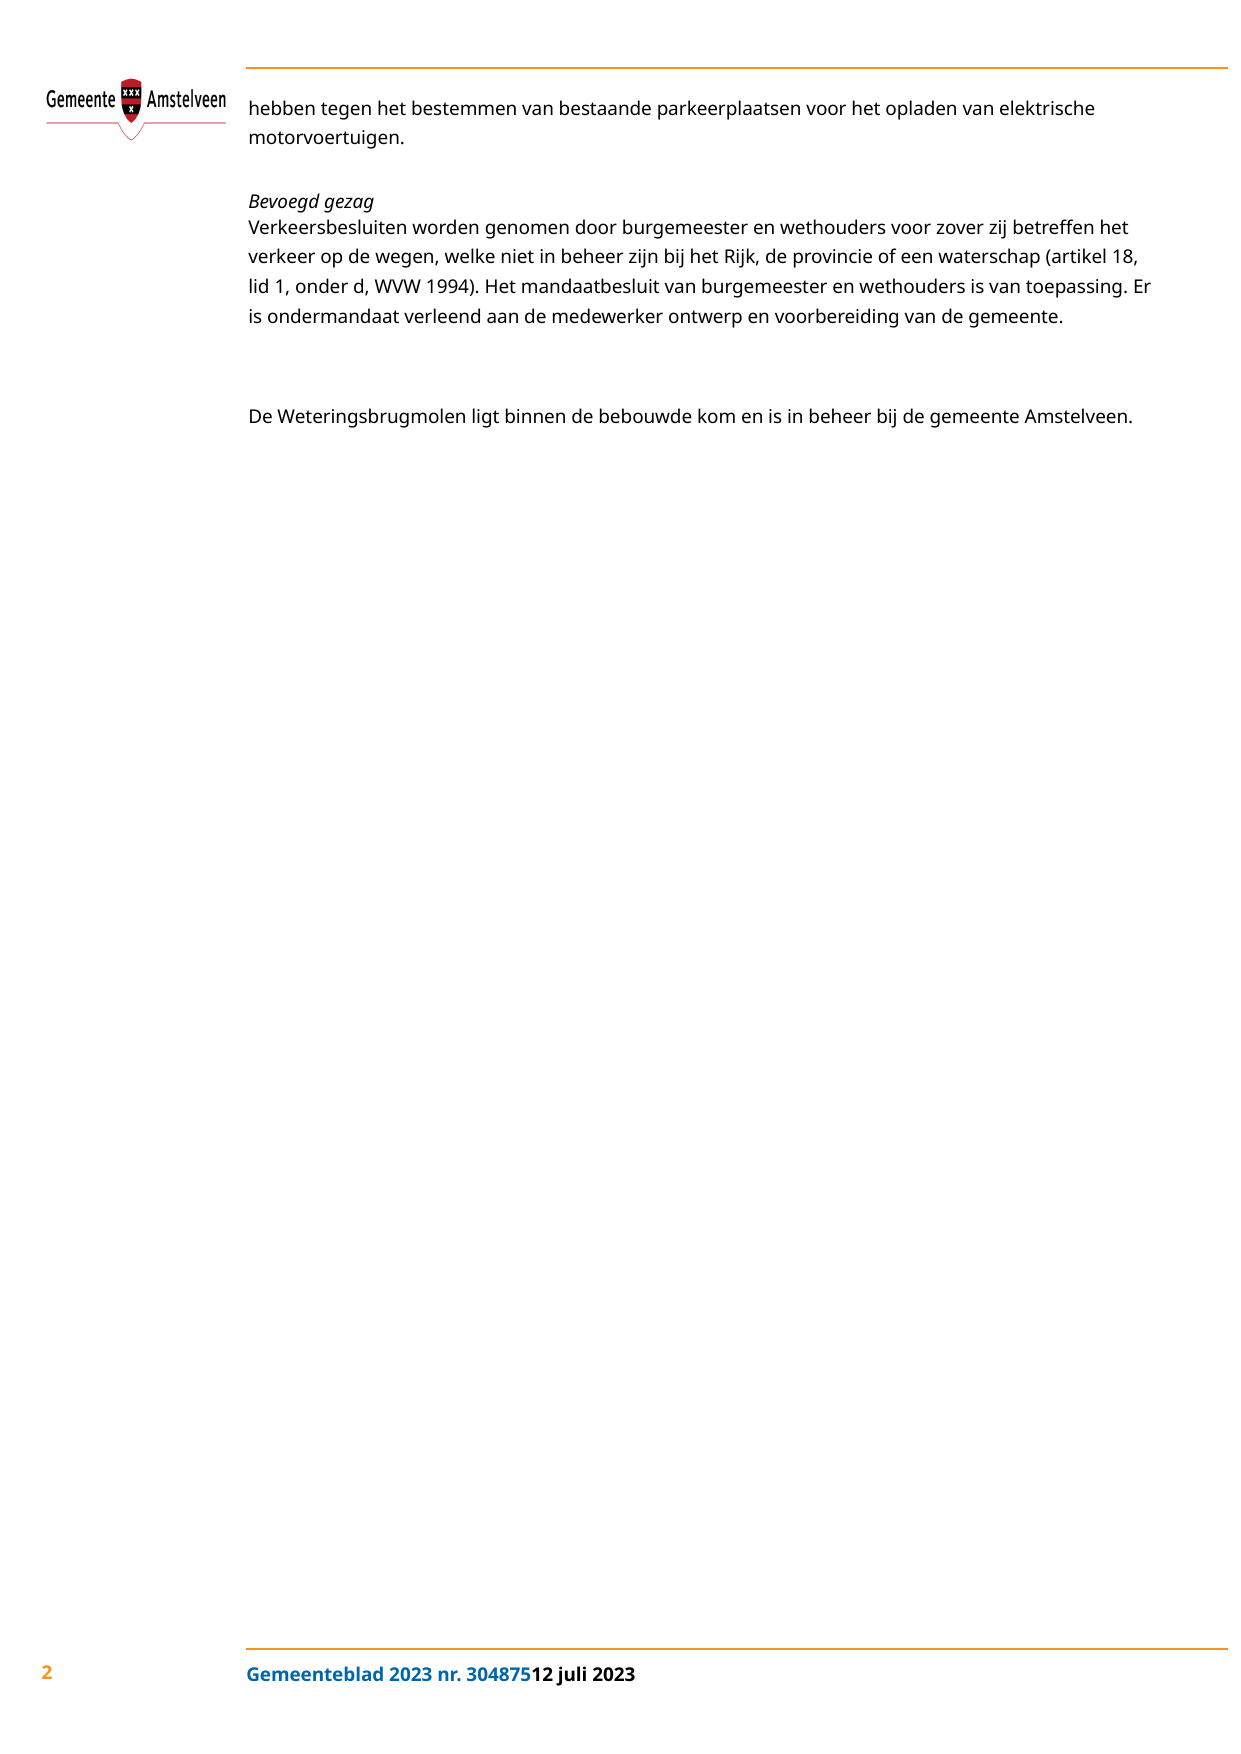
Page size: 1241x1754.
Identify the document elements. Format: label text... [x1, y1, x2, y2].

text De Weteringsbrugmolen ligt binnen de bebouwde kom en is in beheer bij de gemeente Amstelveen. [248, 404, 1152, 429]
picture [41, 47, 231, 172]
text Bevoegd gezag [248, 188, 1152, 214]
text hebben tegen het bestemmen van bestaande parkeerplaatsen voor het opladen van elektrische motorvoertuigen. [248, 95, 1152, 150]
text Verkeersbesluiten worden genomen door burgemeester en wethouders voor zover zij betreffen het verkeer op de wegen, welke niet in beheer zijn bij het Rijk, de provincie of een waterschap (artikel 18, lid 1, onder d, WVW 1994). Het mandaatbesluit van burgemeester en wethouders is van toepassing. Er is ondermandaat verleend aan de medewerker ontwerp en voorbereiding van de gemeente. [248, 214, 1152, 328]
